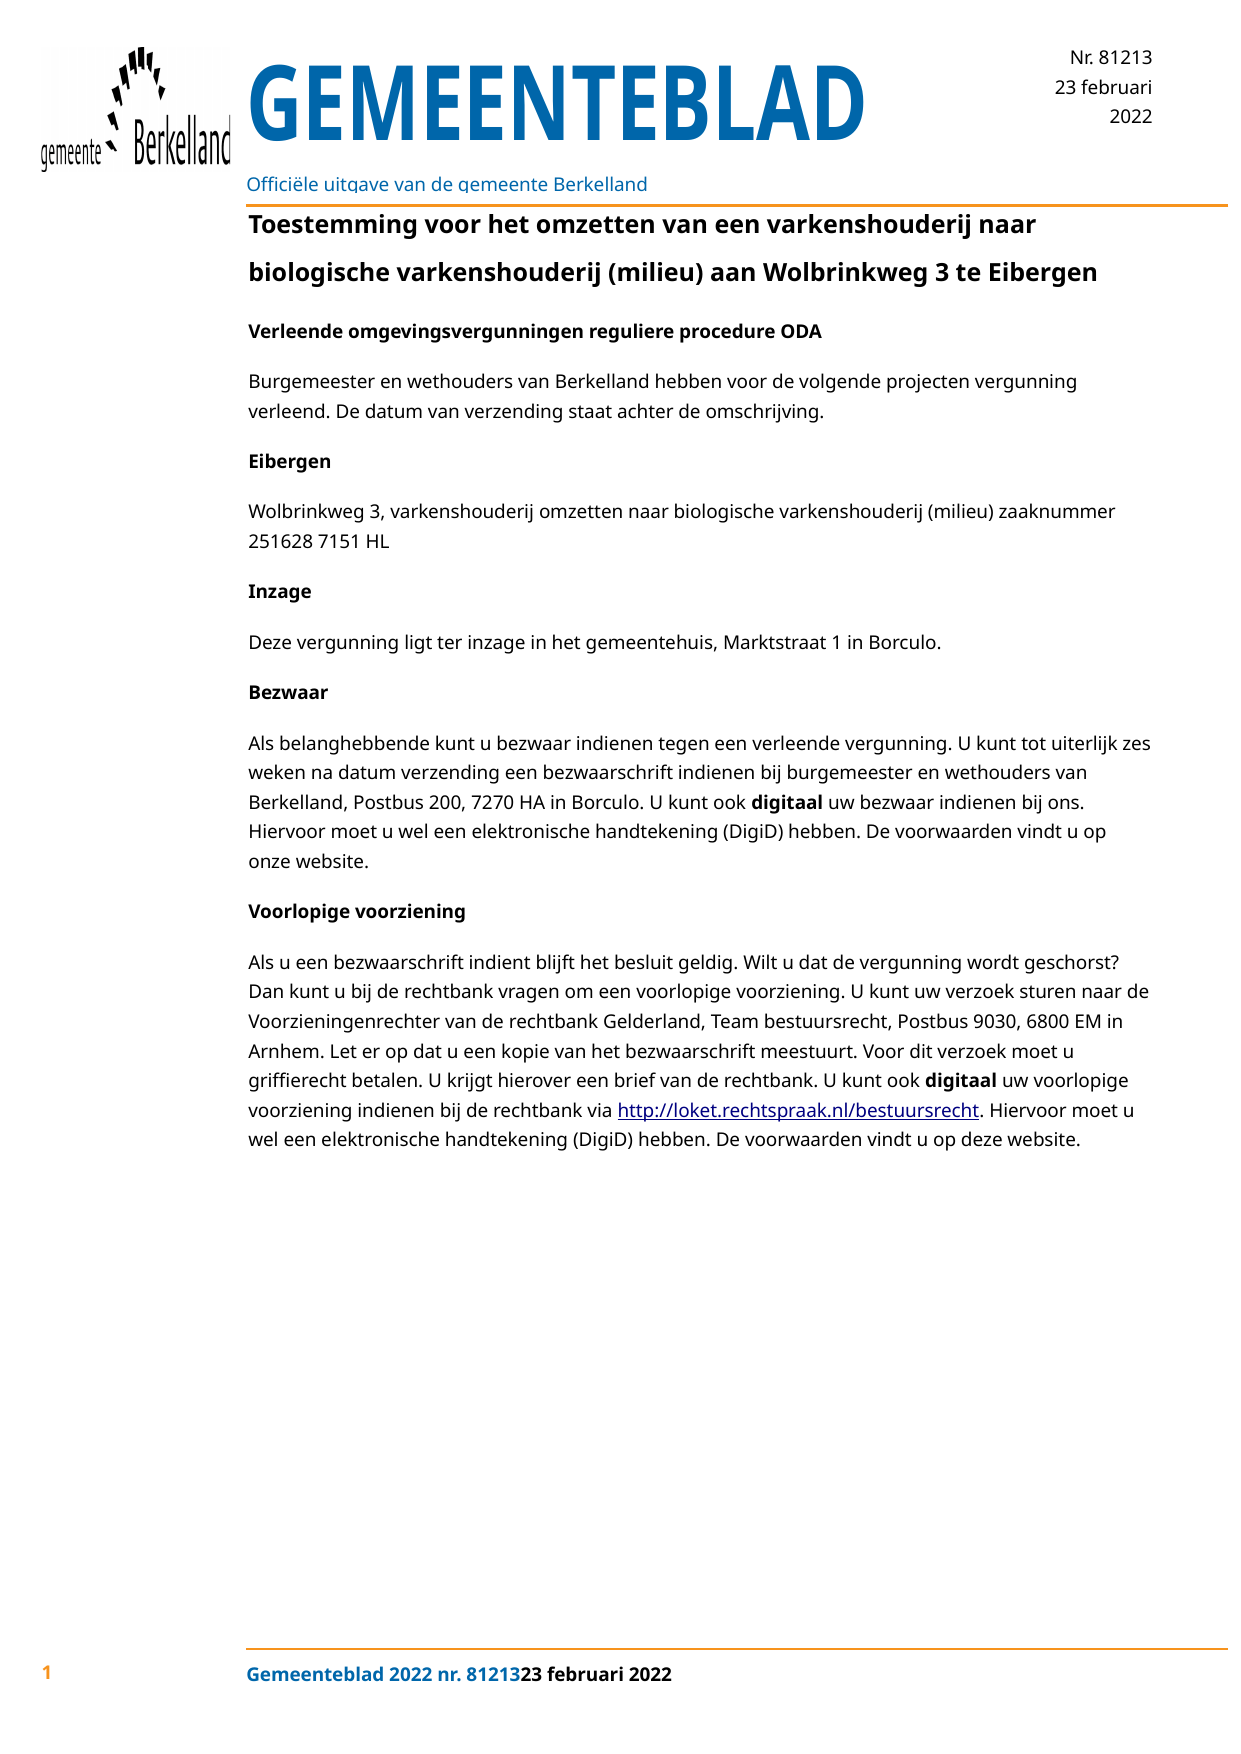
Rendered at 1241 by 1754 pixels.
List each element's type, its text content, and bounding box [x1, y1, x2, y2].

text Bezwaar [248, 679, 1152, 705]
text Inzage [248, 579, 1152, 604]
picture [41, 47, 231, 172]
text Wolbrinkweg 3, varkenshouderij omzetten naar biologische varkenshouderij (milieu) zaaknummer 251628 7151 HL [248, 499, 1152, 554]
text Eibergen [248, 448, 1152, 474]
text Deze vergunning ligt ter inzage in het gemeentehuis, Marktstraat 1 in Borculo. [248, 629, 1152, 655]
text Toestemming voor het omzetten van een varkenshouderij naar biologische varkenshouderij (milieu) aan Wolbrinkweg 3 te Eibergen [248, 207, 1152, 288]
text Voorlopige voorziening [248, 899, 1152, 924]
text Burgemeester en wethouders van Berkelland hebben voor de volgende projecten vergunning verleend. De datum van verzending staat achter de omschrijving. [248, 368, 1152, 424]
text Verleende omgevingsvergunningen reguliere procedure ODA [248, 318, 1152, 344]
text Als u een bezwaarschrift indient blijft het besluit geldig. Wilt u dat de vergunning wordt geschorst? Dan kunt u bij de rechtbank vragen om een voorlopige voorziening. U kunt uw verzoek sturen naar de Voorzieningenrechter van de rechtbank Gelderland, Team bestuursrecht, Postbus 9030, 6800 EM in Arnhem. Let er op dat u een kopie van het bezwaarschrift meestuurt. Voor dit verzoek moet u griffierecht betalen. U krijgt hierover een brief van de rechtbank. U kunt ook digitaal uw voorlopige voorziening indienen bij de rechtbank via http://loket.rechtspraak.nl/bestuursrecht. Hiervoor moet u wel een elektronische handtekening (DigiD) hebben. De voorwaarden vindt u op deze website. [248, 949, 1152, 1152]
text Als belanghebbende kunt u bezwaar indienen tegen een verleende vergunning. U kunt tot uiterlijk zes weken na datum verzending een bezwaarschrift indienen bij burgemeester en wethouders van Berkelland, Postbus 200, 7270 HA in Borculo. U kunt ook digitaal uw bezwaar indienen bij ons. Hiervoor moet u wel een elektronische handtekening (DigiD) hebben. De voorwaarden vindt u op onze website. [248, 730, 1152, 874]
